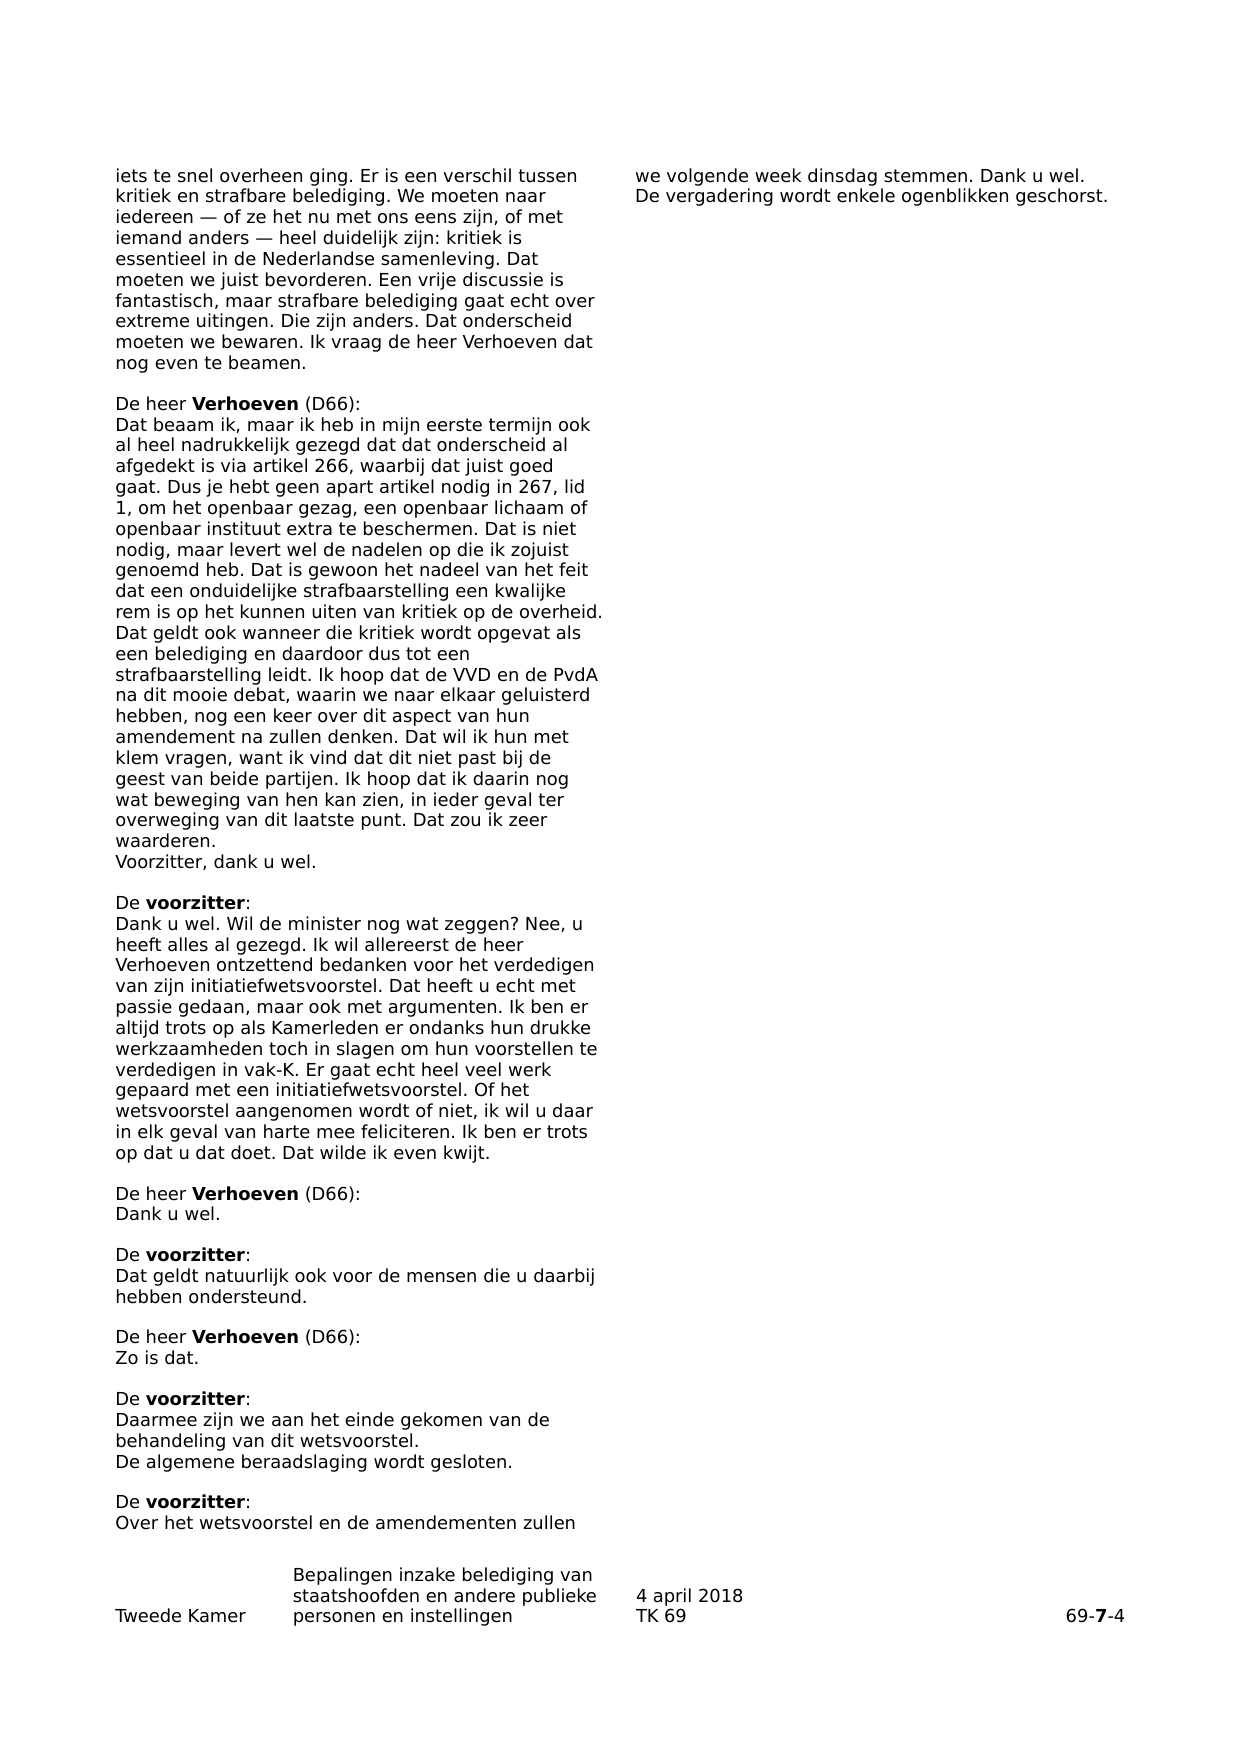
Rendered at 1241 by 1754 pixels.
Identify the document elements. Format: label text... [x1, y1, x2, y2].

text Dat beaam ik, maar ik heb in mijn eerste termijn ook al heel nadrukkelijk gezegd dat dat onderscheid al afgedekt is via artikel 266, waarbij dat juist goed gaat. Dus je hebt geen apart artikel nodig in 267, lid 1, om het openbaar gezag, een openbaar lichaam of openbaar instituut extra te beschermen. Dat is niet nodig, maar levert wel de nadelen op die ik zojuist genoemd heb. Dat is gewoon het nadeel van het feit dat een onduidelijke strafbaarstelling een kwalijke rem is op het kunnen uiten van kritiek op de overheid. Dat geldt ook wanneer die kritiek wordt opgevat als een belediging en daardoor dus tot een strafbaarstelling leidt. Ik hoop dat de VVD en de PvdA na dit mooie debat, waarin we naar elkaar geluisterd hebben, nog een keer over dit aspect van hun amendement na zullen denken. Dat wil ik hun met klem vragen, want ik vind dat dit niet past bij de geest van beide partijen. Ik hoop dat ik daarin nog wat beweging van hen kan zien, in ieder geval ter overweging van dit laatste punt. Dat zou ik zeer waarderen. [115, 414, 605, 852]
text De vergadering wordt enkele ogenblikken geschorst. [635, 186, 1125, 207]
text De voorzitter: [115, 1245, 605, 1266]
text Dank u wel. [115, 1204, 605, 1225]
text Zo is dat. [115, 1348, 605, 1369]
text De voorzitter: [115, 1492, 605, 1513]
text Daarmee zijn we aan het einde gekomen van de behandeling van dit wetsvoorstel. [115, 1410, 605, 1451]
text De heer Verhoeven (D66): [115, 1183, 605, 1204]
text De heer Verhoeven (D66): [115, 1327, 605, 1348]
text De algemene beraadslaging wordt gesloten. [115, 1451, 605, 1472]
text De voorzitter: [115, 893, 605, 913]
text Over het wetsvoorstel en de amendementen zullen [115, 1513, 605, 1534]
text iets te snel overheen ging. Er is een verschil tussen kritiek en strafbare belediging. We moeten naar iedereen — of ze het nu met ons eens zijn, of met iemand anders — heel duidelijk zijn: kritiek is essentieel in de Nederlandse samenleving. Dat moeten we juist bevorderen. Een vrije discussie is fantastisch, maar strafbare belediging gaat echt over extreme uitingen. Die zijn anders. Dat onderscheid moeten we bewaren. Ik vraag de heer Verhoeven dat nog even te beamen. [115, 165, 605, 374]
text Dank u wel. Wil de minister nog wat zeggen? Nee, u heeft alles al gezegd. Ik wil allereerst de heer Verhoeven ontzettend bedanken voor het verdedigen van zijn initiatiefwetsvoorstel. Dat heeft u echt met passie gedaan, maar ook met argumenten. Ik ben er altijd trots op als Kamerleden er ondanks hun drukke werkzaamheden toch in slagen om hun voorstellen te verdedigen in vak-K. Er gaat echt heel veel werk gepaard met een initiatiefwetsvoorstel. Of het wetsvoorstel aangenomen wordt of niet, ik wil u daar in elk geval van harte mee feliciteren. Ik ben er trots op dat u dat doet. Dat wilde ik even kwijt. [115, 913, 605, 1163]
text we volgende week dinsdag stemmen. Dank u wel. [635, 165, 1125, 186]
text Voorzitter, dank u wel. [115, 852, 605, 873]
text De heer Verhoeven (D66): [115, 394, 605, 414]
text De voorzitter: [115, 1389, 605, 1410]
text Dat geldt natuurlijk ook voor de mensen die u daarbij hebben ondersteund. [115, 1266, 605, 1307]
